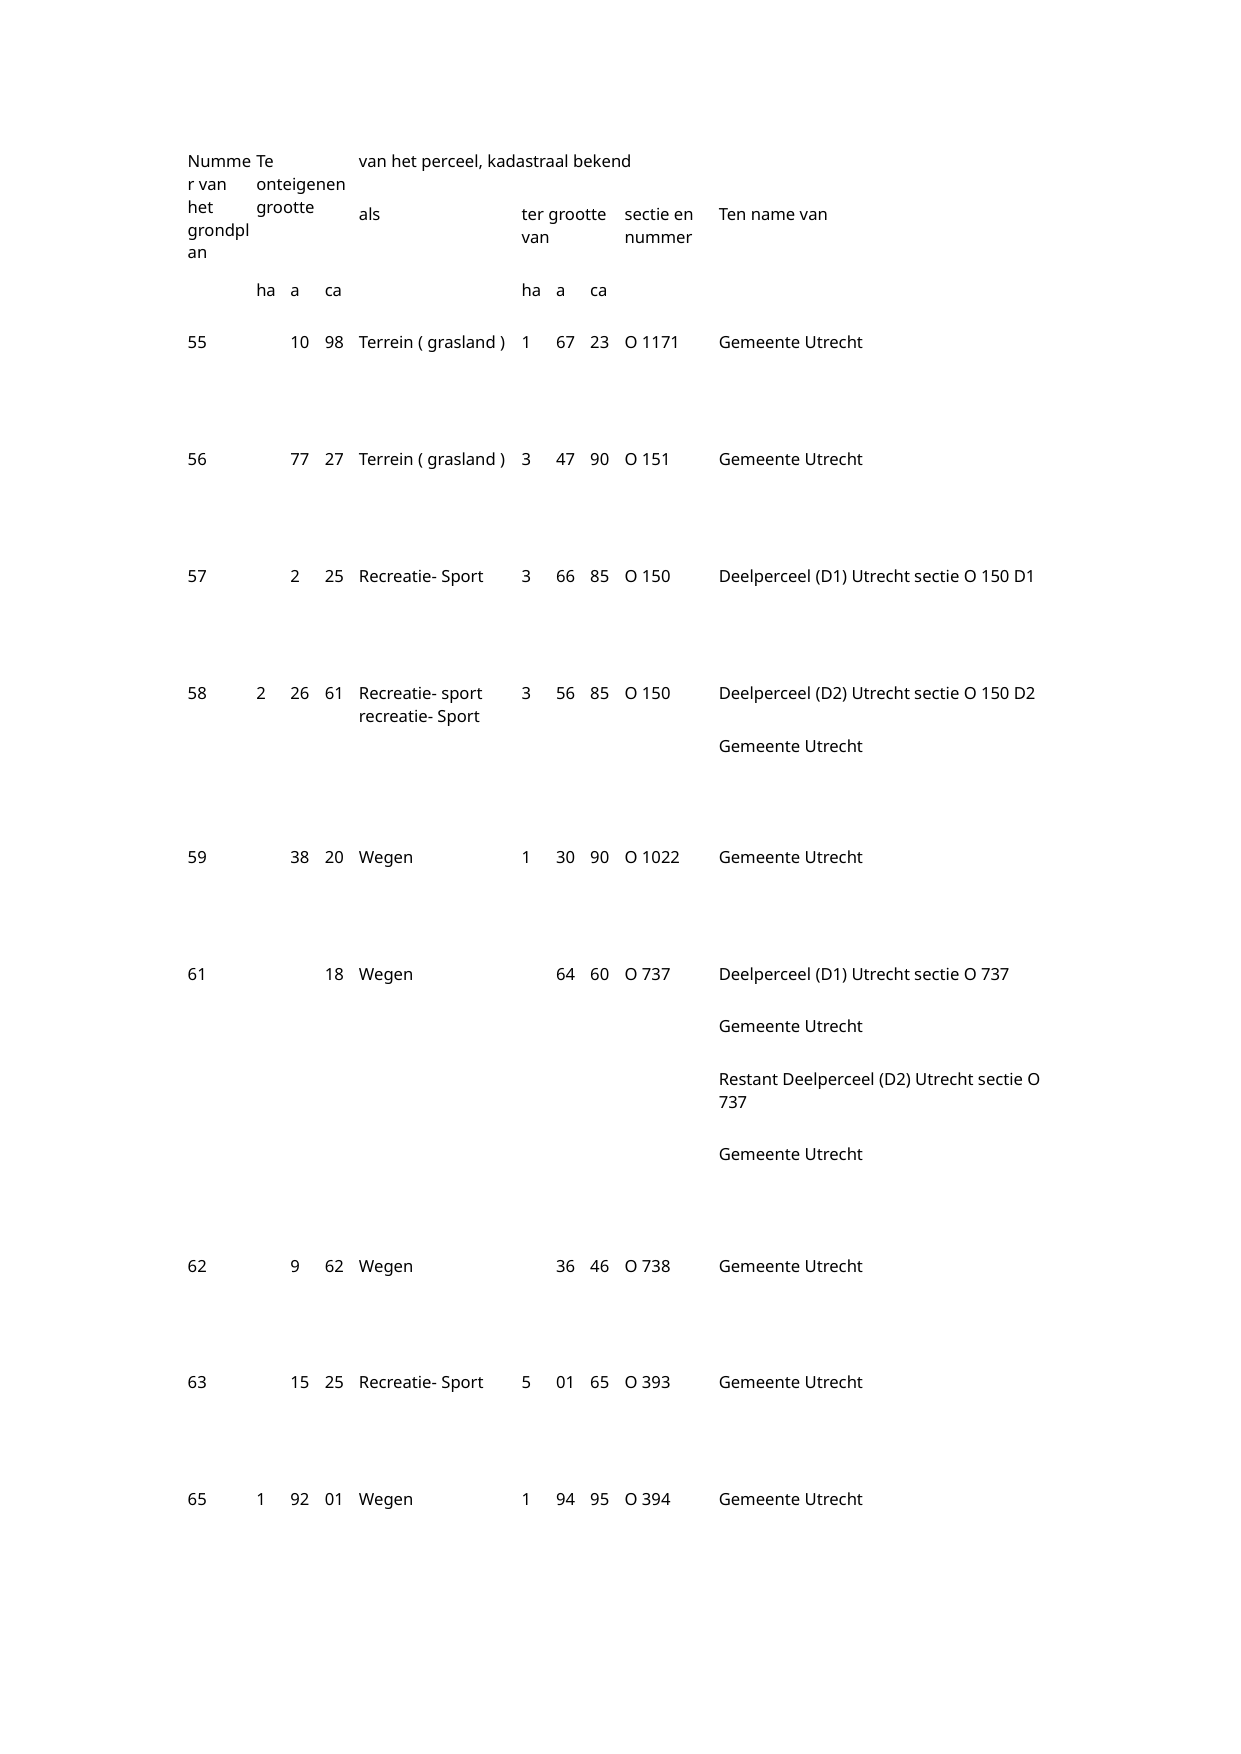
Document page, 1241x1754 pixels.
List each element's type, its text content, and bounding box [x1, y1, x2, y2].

table_cell Wegen [359, 1488, 521, 1541]
table_cell 58 [188, 681, 256, 787]
table_cell [719, 623, 1053, 681]
table_header van het perceel, kadastraal bekend [359, 150, 1053, 203]
table_cell 92 [290, 1488, 324, 1541]
table_cell [290, 1313, 324, 1371]
table_cell Wegen [359, 962, 521, 1196]
table_cell 60 [590, 962, 624, 1196]
table_cell [290, 1430, 324, 1488]
table_cell [719, 1196, 1053, 1254]
table_cell [624, 506, 718, 564]
table_cell [325, 1313, 359, 1371]
table_cell Gemeente Utrecht [719, 448, 1053, 506]
table_cell [256, 1196, 290, 1254]
table_cell 2 [256, 681, 290, 787]
table_cell 64 [556, 962, 590, 1196]
table_cell O 394 [624, 1488, 718, 1541]
table_cell [556, 506, 590, 564]
table_cell [590, 389, 624, 448]
table_cell O 737 [624, 962, 718, 1196]
table_cell [359, 1313, 521, 1371]
table_cell [556, 1196, 590, 1254]
table_cell [188, 1196, 256, 1254]
table_cell O 150 [624, 565, 718, 623]
table_cell 57 [188, 565, 256, 623]
table_cell Deelperceel (D1) Utrecht sectie O 150 D1 [719, 565, 1053, 623]
table_cell 59 [188, 845, 256, 904]
table_cell [290, 787, 324, 845]
table_cell [359, 904, 521, 962]
table_cell [521, 1313, 556, 1371]
table_cell [359, 1196, 521, 1254]
table_cell [556, 623, 590, 681]
table_cell 20 [325, 845, 359, 904]
table_cell [359, 389, 521, 448]
table_cell 1 [521, 845, 556, 904]
table_cell 18 [325, 962, 359, 1196]
table_cell [556, 389, 590, 448]
table_cell [359, 787, 521, 845]
table_cell 62 [188, 1254, 256, 1313]
table_cell [521, 623, 556, 681]
table_cell Ten name van [719, 203, 1053, 331]
table_cell Wegen [359, 845, 521, 904]
table_cell a [556, 278, 590, 331]
table_cell 25 [325, 1371, 359, 1429]
table_cell [290, 623, 324, 681]
table_cell 65 [590, 1371, 624, 1429]
table_cell [290, 1541, 324, 1599]
table_cell 1 [521, 1488, 556, 1541]
table_cell 65 [188, 1488, 256, 1541]
table_cell 77 [290, 448, 324, 506]
table_cell Deelperceel (D2) Utrecht sectie O 150 D2 Gemeente Utrecht [719, 681, 1053, 787]
table_cell [325, 506, 359, 564]
table_cell ca [325, 278, 359, 331]
table_cell 56 [188, 448, 256, 506]
table_cell 1 [521, 331, 556, 389]
table_cell O 1171 [624, 331, 718, 389]
table_cell [290, 389, 324, 448]
table_cell [590, 506, 624, 564]
table_cell O 151 [624, 448, 718, 506]
table_cell [624, 904, 718, 962]
table_cell 3 [521, 448, 556, 506]
table_cell [624, 1430, 718, 1488]
table_cell 2 [290, 565, 324, 623]
table_cell 9 [290, 1254, 324, 1313]
table_cell [188, 623, 256, 681]
table_cell Gemeente Utrecht [719, 1488, 1053, 1541]
table_cell [521, 1541, 556, 1599]
table_cell O 393 [624, 1371, 718, 1429]
table_cell [719, 506, 1053, 564]
table_cell [624, 1313, 718, 1371]
table_cell [521, 506, 556, 564]
table_cell 25 [325, 565, 359, 623]
table_cell [256, 1313, 290, 1371]
table_cell [556, 1313, 590, 1371]
table_cell [590, 1541, 624, 1599]
table_cell [719, 1313, 1053, 1371]
table_cell 95 [590, 1488, 624, 1541]
table_cell [624, 389, 718, 448]
table_cell 85 [590, 565, 624, 623]
table_cell [719, 1541, 1053, 1599]
table_cell [590, 1313, 624, 1371]
table_cell [590, 904, 624, 962]
table_cell [290, 904, 324, 962]
table_cell [590, 623, 624, 681]
table_cell a [290, 278, 324, 331]
table_cell Gemeente Utrecht [719, 1254, 1053, 1313]
table_cell [624, 1196, 718, 1254]
table_cell 01 [556, 1371, 590, 1429]
table_cell [359, 1430, 521, 1488]
table_cell [256, 1541, 290, 1599]
table_cell [556, 1541, 590, 1599]
table_cell 85 [590, 681, 624, 787]
table_cell 98 [325, 331, 359, 389]
table_cell [256, 389, 290, 448]
table_cell 67 [556, 331, 590, 389]
table_cell Gemeente Utrecht [719, 1371, 1053, 1429]
table_cell Terrein ( grasland ) [359, 448, 521, 506]
table_cell Gemeente Utrecht [719, 331, 1053, 389]
table_cell [590, 1196, 624, 1254]
table_cell [256, 1430, 290, 1488]
table_cell Deelperceel (D1) Utrecht sectie O 737 Gemeente Utrecht Restant Deelperceel (D2) Utrecht sectie O 737 Gemeente Utrecht [719, 962, 1053, 1196]
table_cell [556, 787, 590, 845]
table_cell 3 [521, 681, 556, 787]
table_cell [359, 506, 521, 564]
table_cell [359, 623, 521, 681]
table_cell [359, 1541, 521, 1599]
table_cell [556, 904, 590, 962]
table_cell [290, 506, 324, 564]
table_cell [256, 448, 290, 506]
table_cell [590, 787, 624, 845]
table_cell [256, 565, 290, 623]
table_cell [188, 1313, 256, 1371]
table_cell [325, 1541, 359, 1599]
table_cell [290, 1196, 324, 1254]
table_cell [521, 962, 556, 1196]
table_cell Recreatie- sport recreatie- Sport [359, 681, 521, 787]
table_cell [521, 1196, 556, 1254]
table_cell 66 [556, 565, 590, 623]
table_cell [624, 1541, 718, 1599]
table_cell [719, 1430, 1053, 1488]
table_cell [256, 787, 290, 845]
table_cell [521, 1430, 556, 1488]
table_cell 46 [590, 1254, 624, 1313]
table_cell [188, 904, 256, 962]
table_cell [290, 962, 324, 1196]
table_cell O 150 [624, 681, 718, 787]
table_cell [188, 1430, 256, 1488]
table_cell [256, 331, 290, 389]
table_cell Terrein ( grasland ) [359, 331, 521, 389]
table_cell Recreatie- Sport [359, 565, 521, 623]
table_cell [521, 1254, 556, 1313]
table_cell [256, 904, 290, 962]
table_cell [325, 904, 359, 962]
table_cell [325, 1430, 359, 1488]
table_cell [256, 623, 290, 681]
table_cell [325, 389, 359, 448]
table_cell [624, 623, 718, 681]
table_cell Gemeente Utrecht [719, 845, 1053, 904]
table_cell als [359, 203, 521, 331]
table_cell [521, 904, 556, 962]
table_cell 90 [590, 448, 624, 506]
table_cell [256, 1371, 290, 1429]
table_cell 61 [188, 962, 256, 1196]
table_cell ha [256, 278, 290, 331]
table_cell 30 [556, 845, 590, 904]
table_cell [521, 787, 556, 845]
table_cell 55 [188, 331, 256, 389]
table_cell [256, 506, 290, 564]
table_cell [325, 623, 359, 681]
table_cell [256, 845, 290, 904]
table_cell 23 [590, 331, 624, 389]
table_cell 26 [290, 681, 324, 787]
table_cell [719, 904, 1053, 962]
table_header Nummer van het grondplan [188, 150, 256, 331]
table_cell [521, 389, 556, 448]
table_cell 63 [188, 1371, 256, 1429]
table_cell 56 [556, 681, 590, 787]
table_cell Wegen [359, 1254, 521, 1313]
table_cell 5 [521, 1371, 556, 1429]
table_cell 27 [325, 448, 359, 506]
table_cell [719, 787, 1053, 845]
table_cell [719, 389, 1053, 448]
table_cell [325, 787, 359, 845]
table_cell ter grootte van [521, 203, 624, 278]
table_cell O 1022 [624, 845, 718, 904]
table_cell [256, 962, 290, 1196]
table_header Te onteigenen grootte [256, 150, 359, 278]
table_cell 62 [325, 1254, 359, 1313]
table_cell [256, 1254, 290, 1313]
table_cell sectie en nummer [624, 203, 718, 331]
table_cell [188, 787, 256, 845]
table_cell 01 [325, 1488, 359, 1541]
table_cell [188, 1541, 256, 1599]
table_cell [556, 1430, 590, 1488]
table_cell 3 [521, 565, 556, 623]
table_cell 90 [590, 845, 624, 904]
table_cell [590, 1430, 624, 1488]
table_cell [188, 389, 256, 448]
table_cell 1 [256, 1488, 290, 1541]
table_cell 61 [325, 681, 359, 787]
table_cell 47 [556, 448, 590, 506]
table_cell ha [521, 278, 556, 331]
table_cell [325, 1196, 359, 1254]
table_cell 15 [290, 1371, 324, 1429]
table_cell O 738 [624, 1254, 718, 1313]
table_cell ca [590, 278, 624, 331]
table_cell Recreatie- Sport [359, 1371, 521, 1429]
table_cell 94 [556, 1488, 590, 1541]
table_cell 36 [556, 1254, 590, 1313]
table_cell [188, 506, 256, 564]
table_cell 10 [290, 331, 324, 389]
table_cell 38 [290, 845, 324, 904]
table_cell [624, 787, 718, 845]
